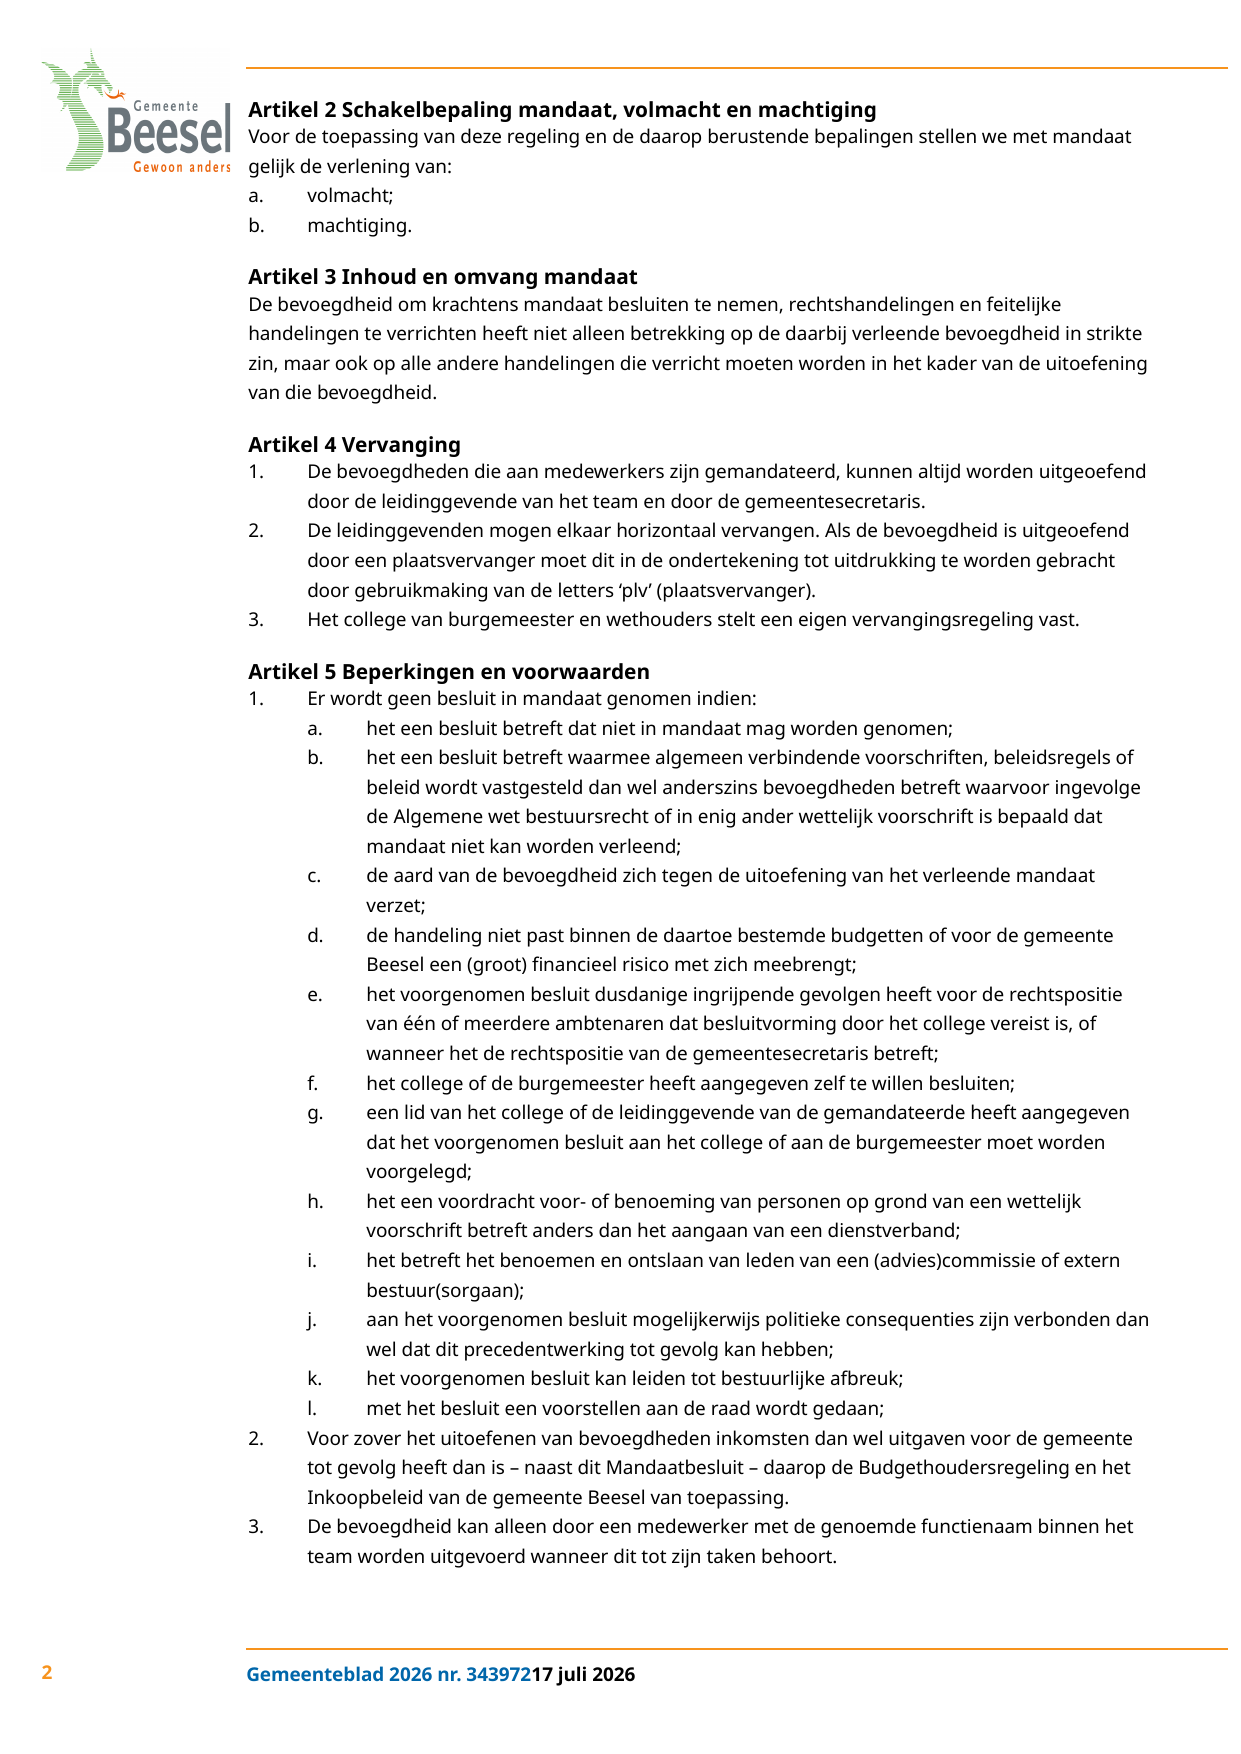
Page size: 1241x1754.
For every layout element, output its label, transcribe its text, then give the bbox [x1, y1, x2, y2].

list het betreft het benoemen en ontslaan van leden van een (advies)commissie of extern bestuur(sorgaan); [307, 1247, 1152, 1303]
text Artikel 3 Inhoud en omvang mandaat [248, 262, 1152, 291]
text Voor de toepassing van deze regeling en de daarop berustende bepalingen stellen we met mandaat gelijk de verlening van: [248, 123, 1152, 178]
list Er wordt geen besluit in mandaat genomen indien: [248, 685, 1152, 711]
list de handeling niet past binnen de daartoe bestemde budgetten of voor de gemeente Beesel een (groot) financieel risico met zich meebrengt; [307, 922, 1152, 977]
list aan het voorgenomen besluit mogelijkerwijs politieke consequenties zijn verbonden dan wel dat dit precedentwerking tot gevolg kan hebben; [307, 1306, 1152, 1362]
list De bevoegdheid kan alleen door een medewerker met de genoemde functienaam binnen het team worden uitgevoerd wanneer dit tot zijn taken behoort. [248, 1513, 1152, 1569]
list Het college van burgemeester en wethouders stelt een eigen vervangingsregeling vast. [248, 606, 1152, 632]
list het voorgenomen besluit dusdanige ingrijpende gevolgen heeft voor de rechtspositie van één of meerdere ambtenaren dat besluitvorming door het college vereist is, of wanneer het de rechtspositie van de gemeentesecretaris betreft; [307, 981, 1152, 1066]
picture [41, 47, 231, 172]
text De bevoegdheid om krachtens mandaat besluiten te nemen, rechtshandelingen en feitelijke handelingen te verrichten heeft niet alleen betrekking op de daarbij verleende bevoegdheid in strikte zin, maar ook op alle andere handelingen die verricht moeten worden in het kader van de uitoefening van die bevoegdheid. [248, 291, 1152, 405]
text Artikel 5 Beperkingen en voorwaarden [248, 657, 1152, 685]
text Artikel 2 Schakelbepaling mandaat, volmacht en machtiging [248, 95, 1152, 123]
list een lid van het college of de leidinggevende van de gemandateerde heeft aangegeven dat het voorgenomen besluit aan het college of aan de burgemeester moet worden voorgelegd; [307, 1099, 1152, 1184]
list Voor zover het uitoefenen van bevoegdheden inkomsten dan wel uitgaven voor de gemeente tot gevolg heeft dan is – naast dit Mandaatbesluit – daarop de Budgethoudersregeling en het Inkoopbeleid van de gemeente Beesel van toepassing. [248, 1425, 1152, 1510]
list het een besluit betreft waarmee algemeen verbindende voorschriften, beleidsregels of beleid wordt vastgesteld dan wel anderszins bevoegdheden betreft waarvoor ingevolge de Algemene wet bestuursrecht of in enig ander wettelijk voorschrift is bepaald dat mandaat niet kan worden verleend; [307, 744, 1152, 859]
list het een voordracht voor- of benoeming van personen op grond van een wettelijk voorschrift betreft anders dan het aangaan van een dienstverband; [307, 1188, 1152, 1243]
list volmacht; [248, 182, 1152, 208]
list De bevoegdheden die aan medewerkers zijn gemandateerd, kunnen altijd worden uitgeoefend door de leidinggevende van het team en door de gemeentesecretaris. [248, 458, 1152, 514]
list met het besluit een voorstellen aan de raad wordt gedaan; [307, 1395, 1152, 1421]
list de aard van de bevoegdheid zich tegen de uitoefening van het verleende mandaat verzet; [307, 863, 1152, 918]
list het een besluit betreft dat niet in mandaat mag worden genomen; [307, 715, 1152, 741]
list het college of de burgemeester heeft aangegeven zelf te willen besluiten; [307, 1070, 1152, 1096]
list het voorgenomen besluit kan leiden tot bestuurlijke afbreuk; [307, 1366, 1152, 1391]
list De leidinggevenden mogen elkaar horizontaal vervangen. Als de bevoegdheid is uitgeoefend door een plaatsvervanger moet dit in de ondertekening tot uitdrukking te worden gebracht door gebruikmaking van de letters ‘plv’ (plaatsvervanger). [248, 518, 1152, 602]
text Artikel 4 Vervanging [248, 430, 1152, 458]
list machtiging. [248, 212, 1152, 238]
